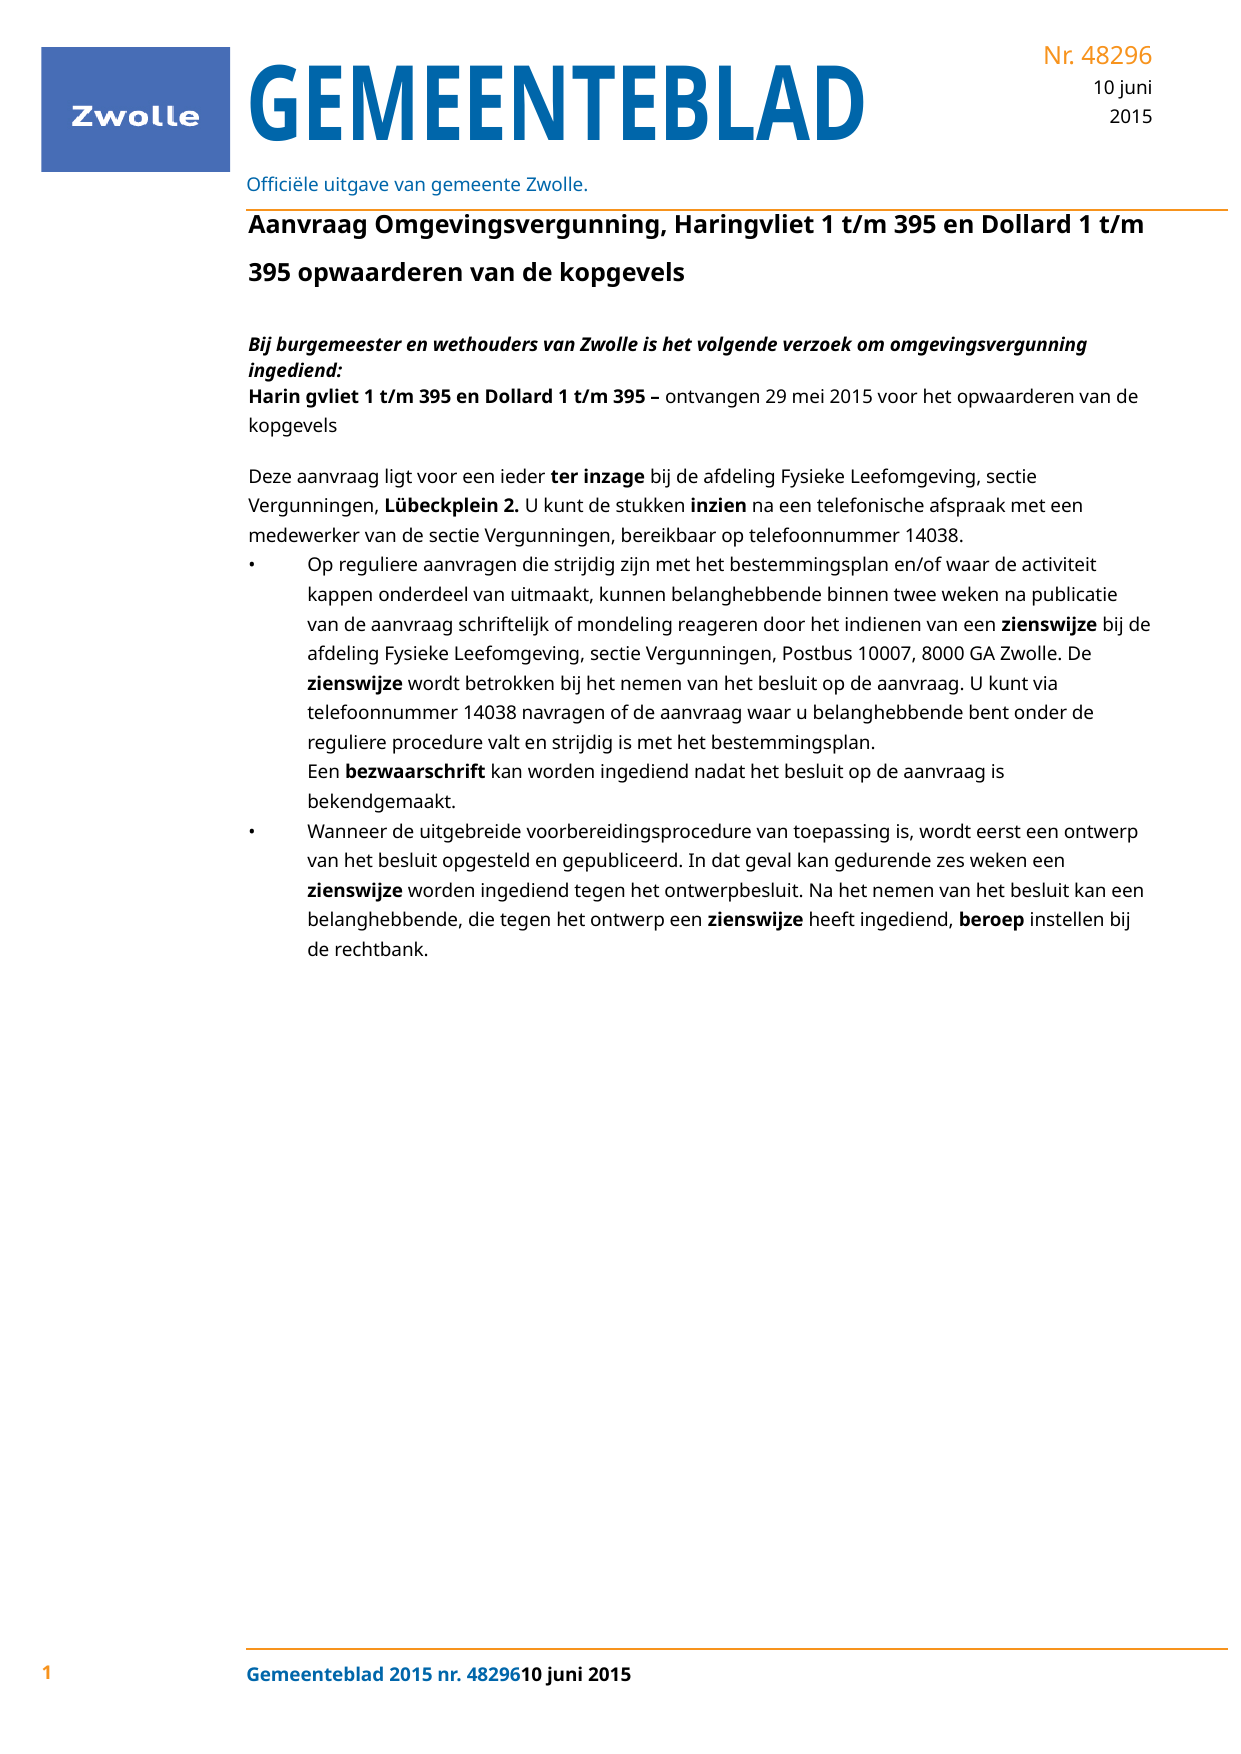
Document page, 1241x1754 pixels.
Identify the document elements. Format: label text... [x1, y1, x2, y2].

list Een bezwaarschrift kan worden ingediend nadat het besluit op de aanvraag is bekendgemaakt. [248, 759, 1152, 814]
text Deze aanvraag ligt voor een ieder ter inzage bij de afdeling Fysieke Leefomgeving, sectie Vergunningen, Lübeckplein 2. U kunt de stukken inzien na een telefonische afspraak met een medewerker van de sectie Vergunningen, bereikbaar op telefoonnummer 14038. [248, 463, 1152, 548]
text Bij burgemeester en wethouders van Zwolle is het volgende verzoek om omgevingsvergunning ingediend: [248, 331, 1152, 383]
list Op reguliere aanvragen die strijdig zijn met het bestemmingsplan en/of waar de activiteit kappen onderdeel van uitmaakt, kunnen belanghebbende binnen twee weken na publicatie van de aanvraag schriftelijk of mondeling reageren door het indienen van een zienswijze bij de afdeling Fysieke Leefomgeving, sectie Vergunningen, Postbus 10007, 8000 GA Zwolle. De zienswijze wordt betrokken bij het nemen van het besluit op de aanvraag. U kunt via telefoonnummer 14038 navragen of de aanvraag waar u belanghebbende bent onder de reguliere procedure valt en strijdig is met het bestemmingsplan. [248, 552, 1152, 755]
text Aanvraag Omgevingsvergunning, Haringvliet 1 t/m 395 en Dollard 1 t/m 395 opwaarderen van de kopgevels [248, 211, 1152, 288]
picture [41, 47, 231, 172]
text Harin gvliet 1 t/m 395 en Dollard 1 t/m 395 – ontvangen 29 mei 2015 voor het opwaarderen van de kopgevels [248, 383, 1152, 438]
list Wanneer de uitgebreide voorbereidingsprocedure van toepassing is, wordt eerst een ontwerp van het besluit opgesteld en gepubliceerd. In dat geval kan gedurende zes weken een zienswijze worden ingediend tegen het ontwerpbesluit. Na het nemen van het besluit kan een belanghebbende, die tegen het ontwerp een zienswijze heeft ingediend, beroep instellen bij de rechtbank. [248, 818, 1152, 962]
